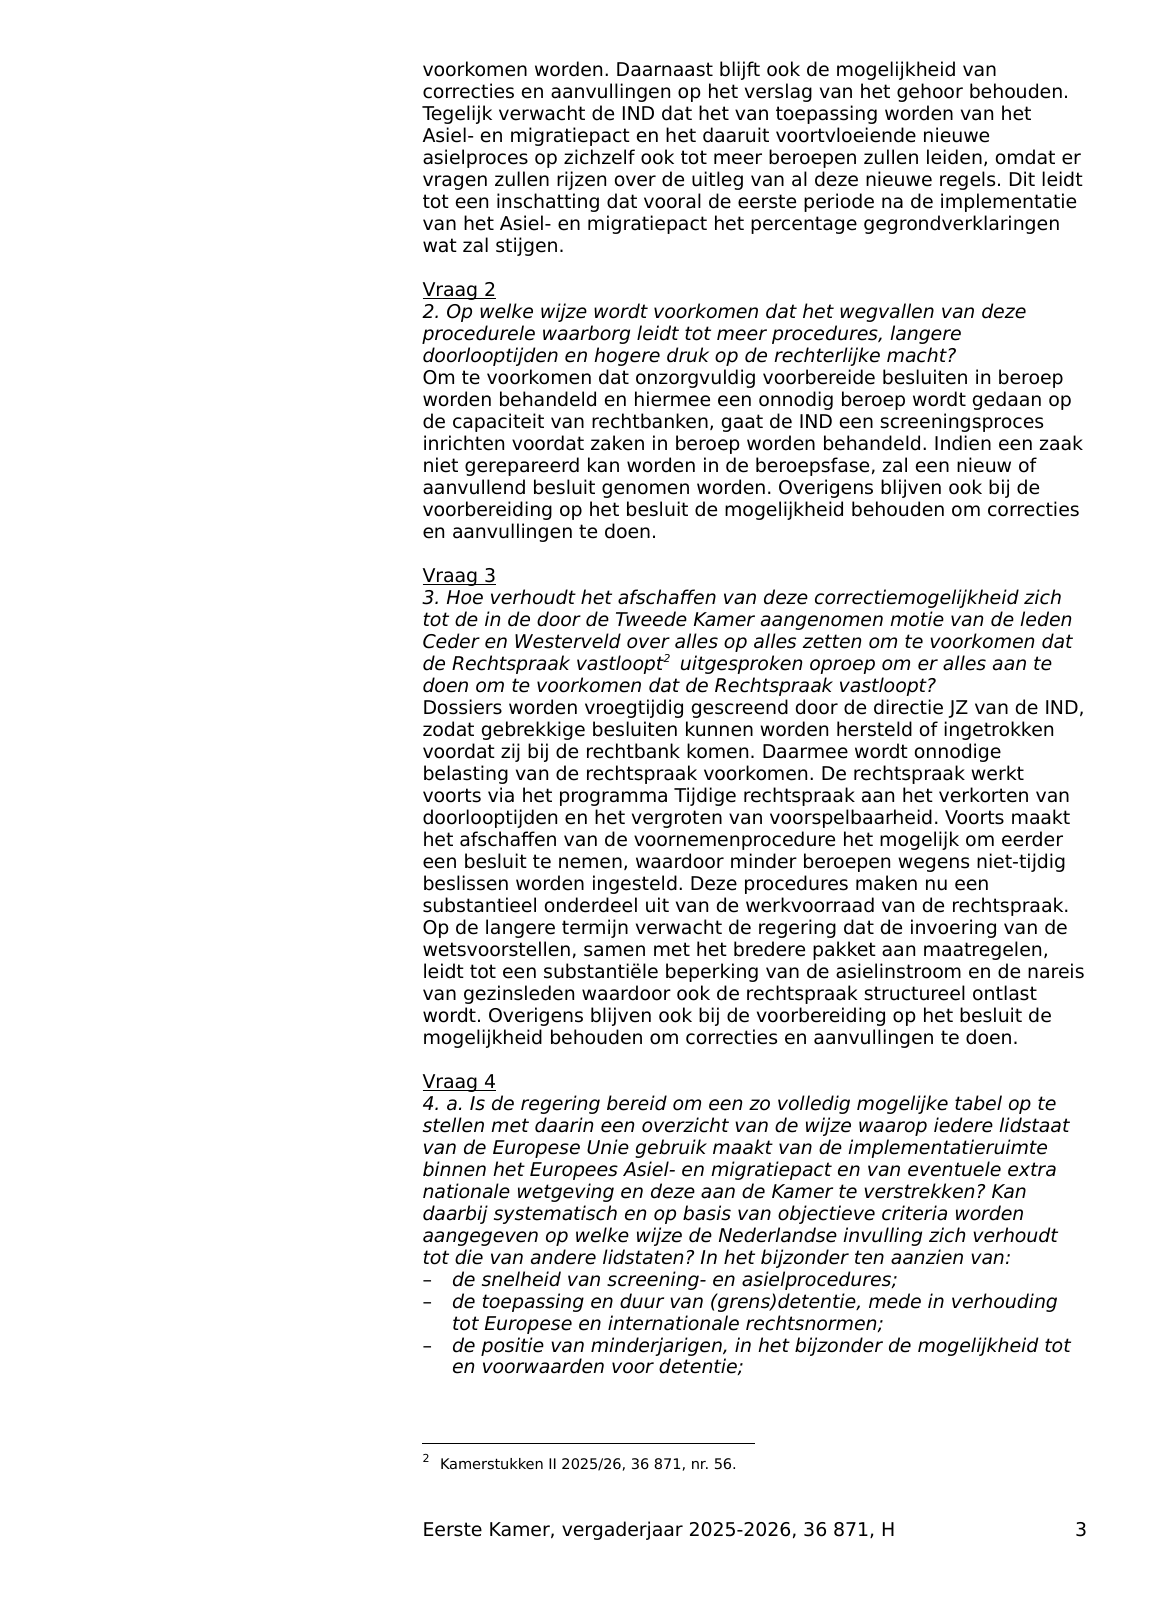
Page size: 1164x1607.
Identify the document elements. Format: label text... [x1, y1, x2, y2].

text Vraag 3 [422, 565, 1087, 587]
text Vraag 4 [422, 1071, 1087, 1093]
text Dossiers worden vroegtijdig gescreend door de directie JZ van de IND, zodat gebrekkige besluiten kunnen worden hersteld of ingetrokken voordat zij bij de rechtbank komen. Daarmee wordt onnodige belasting van de rechtspraak voorkomen. De rechtspraak werkt voorts via het programma Tijdige rechtspraak aan het verkorten van doorlooptijden en het vergroten van voorspelbaarheid. Voorts maakt het afschaffen van de voornemenprocedure het mogelijk om eerder een besluit te nemen, waardoor minder beroepen wegens niet-tijdig beslissen worden ingesteld. Deze procedures maken nu een substantieel onderdeel uit van de werkvoorraad van de rechtspraak. Op de langere termijn verwacht de regering dat de invoering van de wetsvoorstellen, samen met het bredere pakket aan maatregelen, leidt tot een substantiële beperking van de asielinstroom en de nareis van gezinsleden waardoor ook de rechtspraak structureel ontlast wordt. Overigens blijven ook bij de voorbereiding op het besluit de mogelijkheid behouden om correcties en aanvullingen te doen. [422, 697, 1087, 1048]
text 3. Hoe verhoudt het afschaffen van deze correctiemogelijkheid zich tot de in de door de Tweede Kamer aangenomen motie van de leden Ceder en Westerveld over alles op alles zetten om te voorkomen dat de Rechtspraak vastloopt uitgesproken oproep om er alles aan te doen om te voorkomen dat de Rechtspraak vastloopt? [422, 587, 1087, 697]
text 4. a. Is de regering bereid om een zo volledig mogelijke tabel op te stellen met daarin een overzicht van de wijze waarop iedere lidstaat van de Europese Unie gebruik maakt van de implementatieruimte binnen het Europees Asiel- en migratiepact en van eventuele extra nationale wetgeving en deze aan de Kamer te verstrekken? Kan daarbij systematisch en op basis van objectieve criteria worden aangegeven op welke wijze de Nederlandse invulling zich verhoudt tot die van andere lidstaten? In het bijzonder ten aanzien van: [422, 1093, 1087, 1268]
text – de snelheid van screening- en asielprocedures; [422, 1268, 1087, 1291]
text Om te voorkomen dat onzorgvuldig voorbereide besluiten in beroep worden behandeld en hiermee een onnodig beroep wordt gedaan op de capaciteit van rechtbanken, gaat de IND een screeningsproces inrichten voordat zaken in beroep worden behandeld. Indien een zaak niet gerepareerd kan worden in de beroepsfase, zal een nieuw of aanvullend besluit genomen worden. Overigens blijven ook bij de voorbereiding op het besluit de mogelijkheid behouden om correcties en aanvullingen te doen. [422, 367, 1087, 543]
text voorkomen worden. Daarnaast blijft ook de mogelijkheid van correcties en aanvullingen op het verslag van het gehoor behouden. Tegelijk verwacht de IND dat het van toepassing worden van het Asiel- en migratiepact en het daaruit voortvloeiende nieuwe asielproces op zichzelf ook tot meer beroepen zullen leiden, omdat er vragen zullen rijzen over de uitleg van al deze nieuwe regels. Dit leidt tot een inschatting dat vooral de eerste periode na de implementatie van het Asiel- en migratiepact het percentage gegrondverklaringen wat zal stijgen. [422, 59, 1087, 257]
text Vraag 2 [422, 279, 1087, 301]
text 2. Op welke wijze wordt voorkomen dat het wegvallen van deze procedurele waarborg leidt tot meer procedures, langere doorlooptijden en hogere druk op de rechterlijke macht? [422, 301, 1087, 367]
text – de toepassing en duur van (grens)detentie, mede in verhouding tot Europese en internationale rechtsnormen; [422, 1291, 1087, 1334]
text – de positie van minderjarigen, in het bijzonder de mogelijkheid tot en voorwaarden voor detentie; [422, 1334, 1087, 1378]
text Kamerstukken II 2025/26, 36 871, nr. 56. [422, 1452, 1087, 1474]
